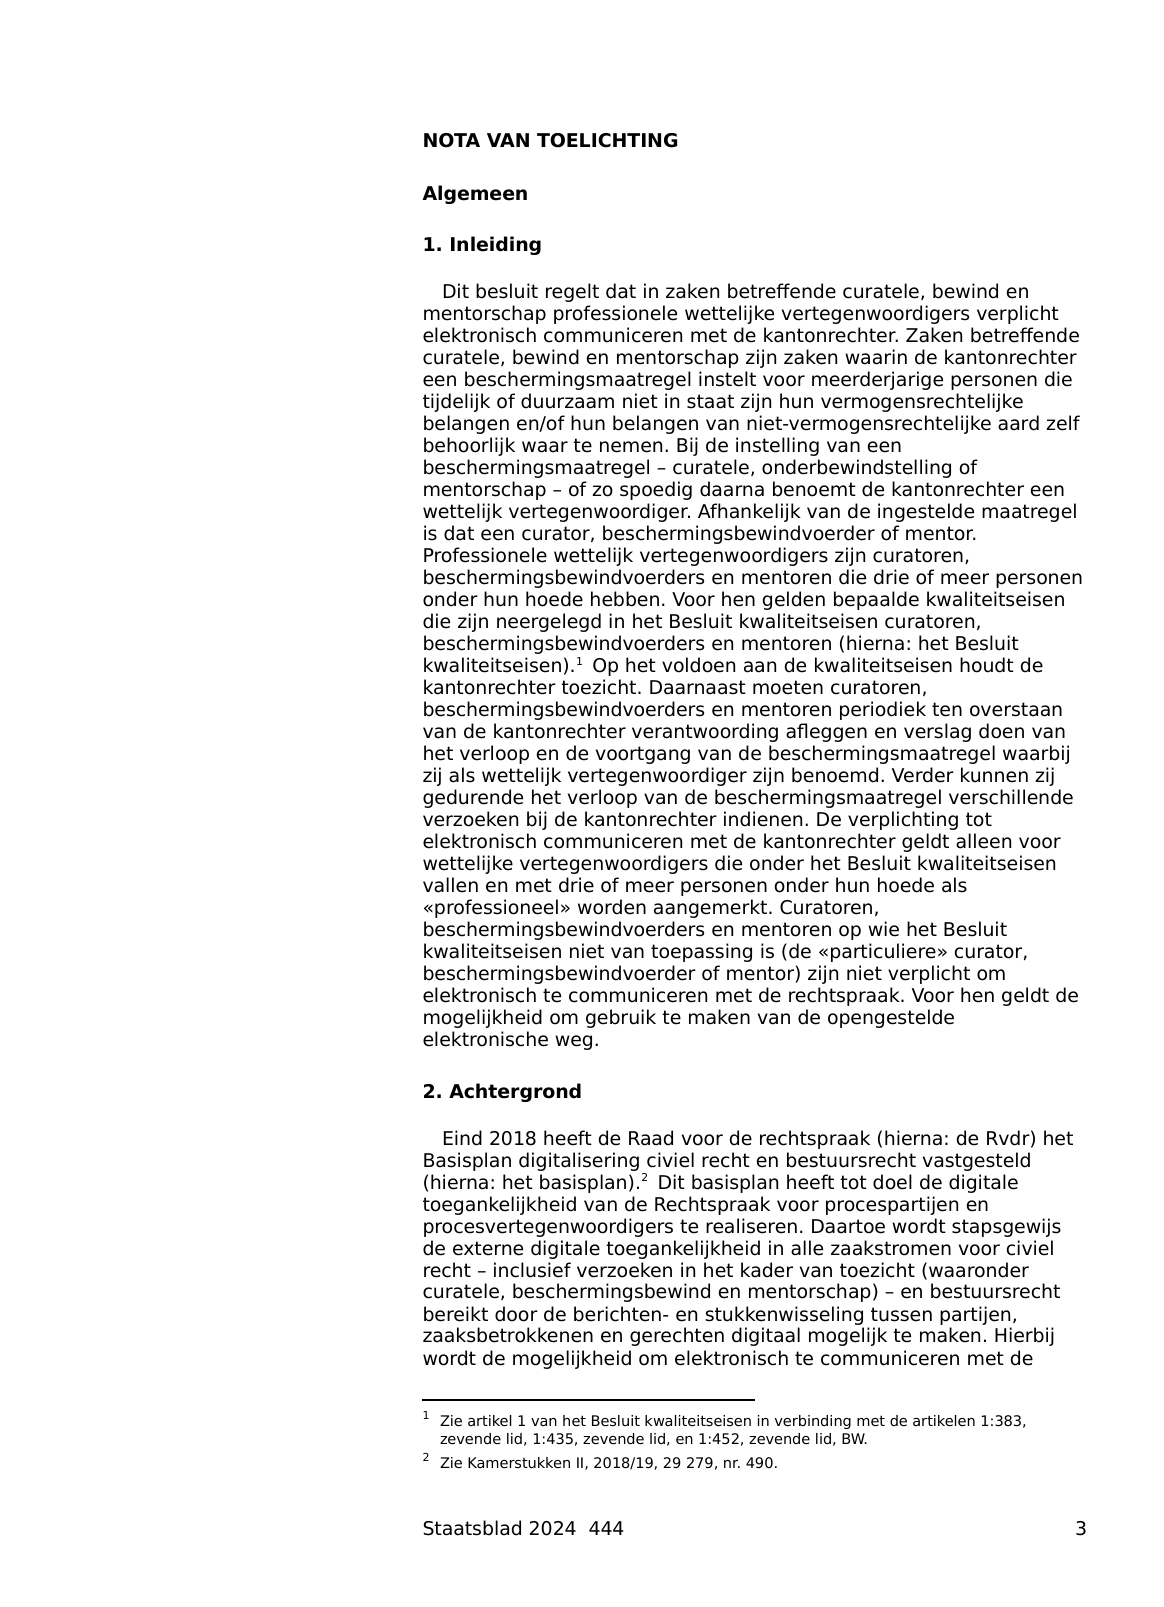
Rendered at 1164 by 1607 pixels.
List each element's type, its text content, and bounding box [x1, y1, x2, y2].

text Zie Kamerstukken II, 2018/19, 29 279, nr. 490. [422, 1451, 1087, 1473]
subtitle NOTA VAN TOELICHTING [422, 130, 1087, 152]
subtitle 1. Inleiding [422, 234, 1087, 256]
text Dit besluit regelt dat in zaken betreffende curatele, bewind en mentorschap professionele wettelijke vertegenwoordigers verplicht elektronisch communiceren met de kantonrechter. Zaken betreffende curatele, bewind en mentorschap zijn zaken waarin de kantonrechter een beschermingsmaatregel instelt voor meerderjarige personen die tijdelijk of duurzaam niet in staat zijn hun vermogensrechtelijke belangen en/of hun belangen van niet-vermogensrechtelijke aard zelf behoorlijk waar te nemen. Bij de instelling van een beschermingsmaatregel – curatele, onderbewindstelling of mentorschap – of zo spoedig daarna benoemt de kantonrechter een wettelijk vertegenwoordiger. Afhankelijk van de ingestelde maatregel is dat een curator, beschermingsbewindvoerder of mentor. Professionele wettelijk vertegenwoordigers zijn curatoren, beschermingsbewindvoerders en mentoren die drie of meer personen onder hun hoede hebben. Voor hen gelden bepaalde kwaliteitseisen die zijn neergelegd in het Besluit kwaliteitseisen curatoren, beschermingsbewindvoerders en mentoren (hierna: het Besluit kwaliteitseisen). Op het voldoen aan de kwaliteitseisen houdt de kantonrechter toezicht. Daarnaast moeten curatoren, beschermingsbewindvoerders en mentoren periodiek ten overstaan van de kantonrechter verantwoording afleggen en verslag doen van het verloop en de voortgang van de beschermingsmaatregel waarbij zij als wettelijk vertegenwoordiger zijn benoemd. Verder kunnen zij gedurende het verloop van de beschermingsmaatregel verschillende verzoeken bij de kantonrechter indienen. De verplichting tot elektronisch communiceren met de kantonrechter geldt alleen voor wettelijke vertegenwoordigers die onder het Besluit kwaliteitseisen vallen en met drie of meer personen onder hun hoede als «professioneel» worden aangemerkt. Curatoren, beschermingsbewindvoerders en mentoren op wie het Besluit kwaliteitseisen niet van toepassing is (de «particuliere» curator, beschermingsbewindvoerder of mentor) zijn niet verplicht om elektronisch te communiceren met de rechtspraak. Voor hen geldt de mogelijkheid om gebruik te maken van de opengestelde elektronische weg. [422, 281, 1087, 1051]
subtitle Algemeen [422, 182, 1087, 204]
text Eind 2018 heeft de Raad voor de rechtspraak (hierna: de Rvdr) het Basisplan digitalisering civiel recht en bestuursrecht vastgesteld (hierna: het basisplan). Dit basisplan heeft tot doel de digitale toegankelijkheid van de Rechtspraak voor procespartijen en procesvertegenwoordigers te realiseren. Daartoe wordt stapsgewijs de externe digitale toegankelijkheid in alle zaakstromen voor civiel recht – inclusief verzoeken in het kader van toezicht (waaronder curatele, beschermingsbewind en mentorschap) – en bestuursrecht bereikt door de berichten- en stukkenwisseling tussen partijen, zaaksbetrokkenen en gerechten digitaal mogelijk te maken. Hierbij wordt de mogelijkheid om elektronisch te communiceren met de [422, 1128, 1087, 1369]
text Zie artikel 1 van het Besluit kwaliteitseisen in verbinding met de artikelen 1:383, zevende lid, 1:435, zevende lid, en 1:452, zevende lid, BW. [422, 1409, 1087, 1448]
subtitle 2. Achtergrond [422, 1081, 1087, 1103]
